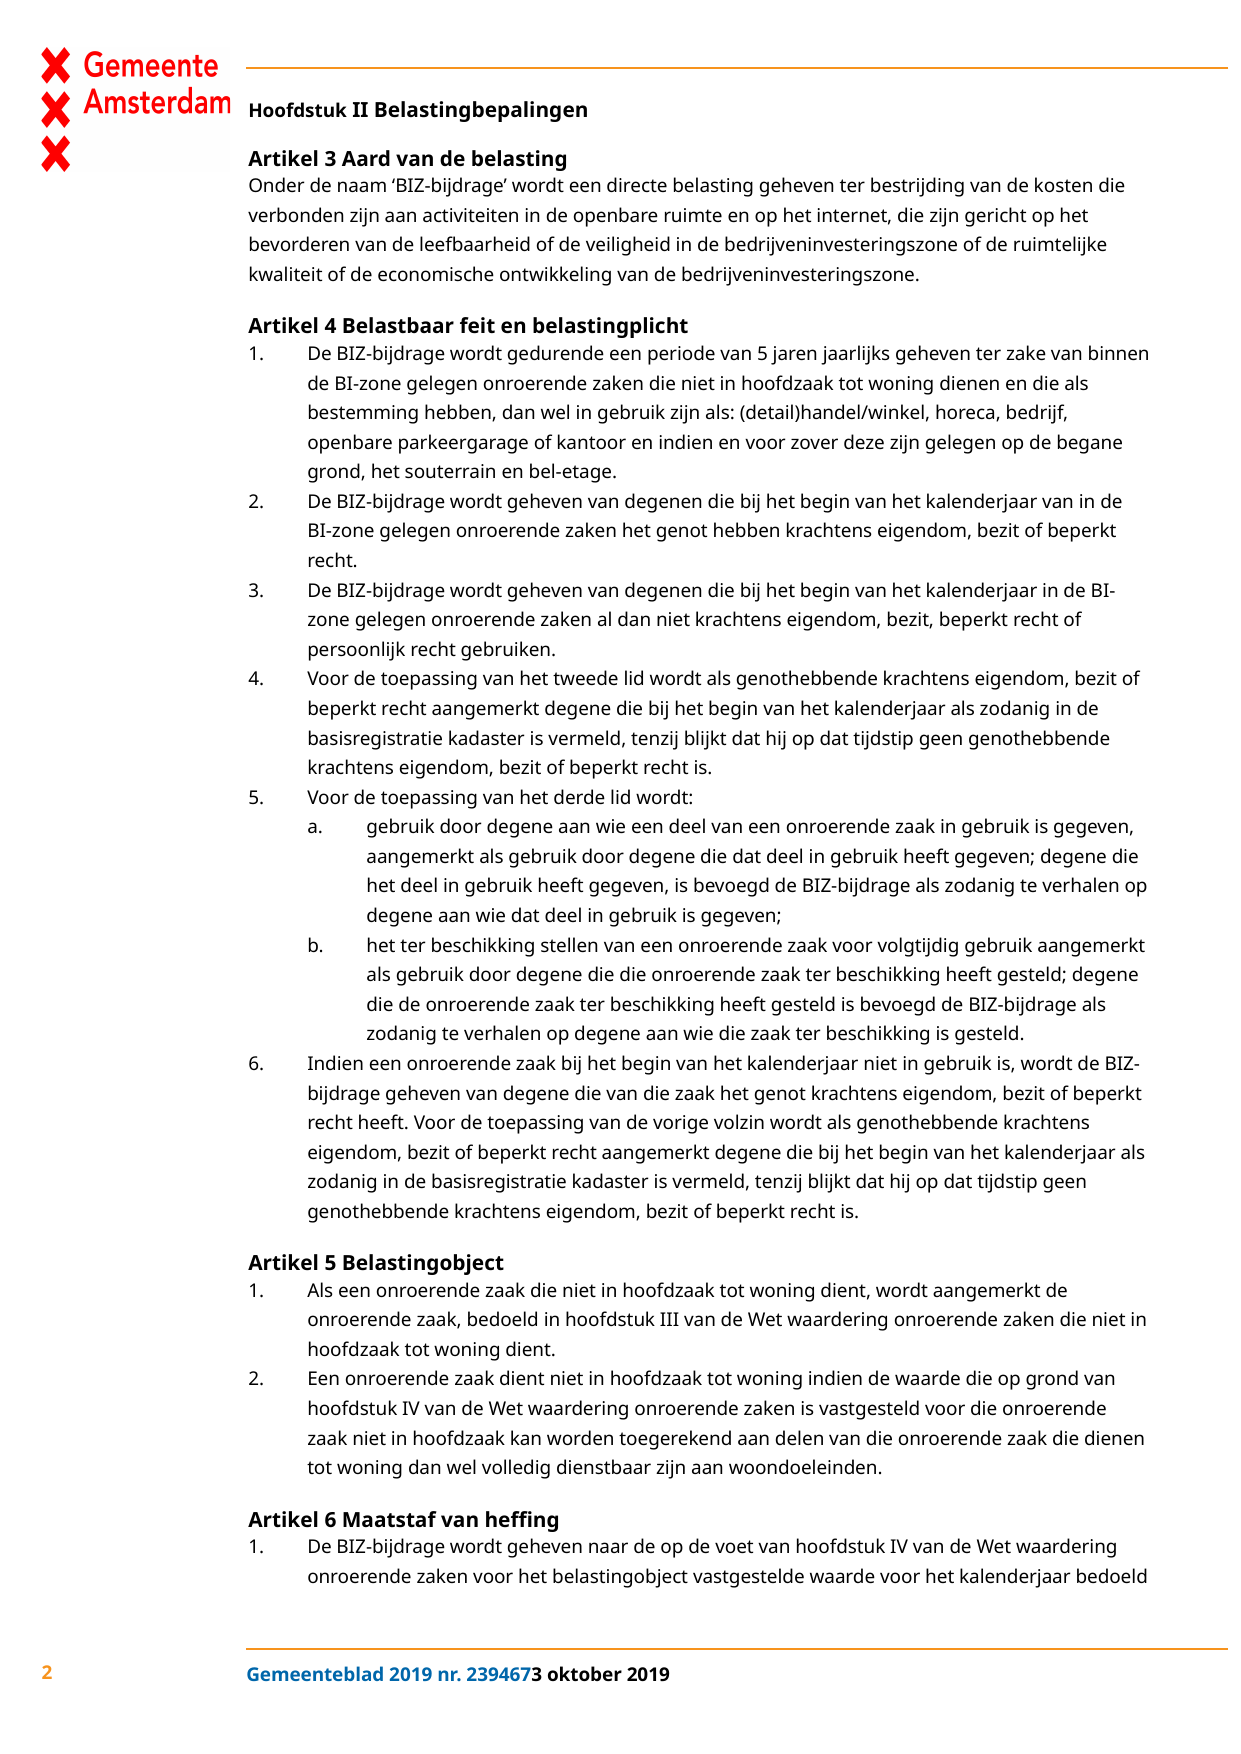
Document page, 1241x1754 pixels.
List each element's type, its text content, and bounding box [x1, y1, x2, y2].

list Voor de toepassing van het derde lid wordt: [248, 784, 1152, 809]
list gebruik door degene aan wie een deel van een onroerende zaak in gebruik is gegeven, aangemerkt als gebruik door degene die dat deel in gebruik heeft gegeven; degene die het deel in gebruik heeft gegeven, is bevoegd de BIZ-bijdrage als zodanig te verhalen op degene aan wie dat deel in gebruik is gegeven; [307, 813, 1152, 928]
list De BIZ-bijdrage wordt gedurende een periode van 5 jaren jaarlijks geheven ter zake van binnen de BI-zone gelegen onroerende zaken die niet in hoofdzaak tot woning dienen en die als bestemming hebben, dan wel in gebruik zijn als: (detail)handel/winkel, horeca, bedrijf, openbare parkeergarage of kantoor en indien en voor zover deze zijn gelegen op de begane grond, het souterrain en bel-etage. [248, 340, 1152, 484]
text Artikel 5 Belastingobject [248, 1248, 1152, 1277]
list De BIZ-bijdrage wordt geheven naar de op de voet van hoofdstuk IV van de Wet waardering onroerende zaken voor het belastingobject vastgestelde waarde voor het kalenderjaar bedoeld [248, 1533, 1152, 1588]
list het ter beschikking stellen van een onroerende zaak voor volgtijdig gebruik aangemerkt als gebruik door degene die die onroerende zaak ter beschikking heeft gesteld; degene die de onroerende zaak ter beschikking heeft gesteld is bevoegd de BIZ-bijdrage als zodanig te verhalen op degene aan wie die zaak ter beschikking is gesteld. [307, 932, 1152, 1046]
list De BIZ-bijdrage wordt geheven van degenen die bij het begin van het kalenderjaar van in de BI-zone gelegen onroerende zaken het genot hebben krachtens eigendom, bezit of beperkt recht. [248, 488, 1152, 573]
text Hoofdstuk II Belastingbepalingen [248, 95, 1152, 123]
picture [41, 47, 231, 172]
list Een onroerende zaak dient niet in hoofdzaak tot woning indien de waarde die op grond van hoofdstuk IV van de Wet waardering onroerende zaken is vastgesteld voor die onroerende zaak niet in hoofdzaak kan worden toegerekend aan delen van die onroerende zaak die dienen tot woning dan wel volledig dienstbaar zijn aan woondoeleinden. [248, 1366, 1152, 1480]
text Artikel 3 Aard van de belasting [248, 144, 1152, 172]
list Voor de toepassing van het tweede lid wordt als genothebbende krachtens eigendom, bezit of beperkt recht aangemerkt degene die bij het begin van het kalenderjaar als zodanig in de basisregistratie kadaster is vermeld, tenzij blijkt dat hij op dat tijdstip geen genothebbende krachtens eigendom, bezit of beperkt recht is. [248, 666, 1152, 780]
text Artikel 6 Maatstaf van heffing [248, 1505, 1152, 1533]
list De BIZ-bijdrage wordt geheven van degenen die bij het begin van het kalenderjaar in de BI-zone gelegen onroerende zaken al dan niet krachtens eigendom, bezit, beperkt recht of persoonlijk recht gebruiken. [248, 577, 1152, 662]
text Onder de naam ‘BIZ-bijdrage’ wordt een directe belasting geheven ter bestrijding van de kosten die verbonden zijn aan activiteiten in de openbare ruimte en op het internet, die zijn gericht op het bevorderen van de leefbaarheid of de veiligheid in de bedrijveninvesteringszone of de ruimtelijke kwaliteit of de economische ontwikkeling van de bedrijveninvesteringszone. [248, 172, 1152, 287]
list Als een onroerende zaak die niet in hoofdzaak tot woning dient, wordt aangemerkt de onroerende zaak, bedoeld in hoofdstuk III van de Wet waardering onroerende zaken die niet in hoofdzaak tot woning dient. [248, 1277, 1152, 1362]
text Artikel 4 Belastbaar feit en belastingplicht [248, 312, 1152, 340]
list Indien een onroerende zaak bij het begin van het kalenderjaar niet in gebruik is, wordt de BIZ-bijdrage geheven van degene die van die zaak het genot krachtens eigendom, bezit of beperkt recht heeft. Voor de toepassing van de vorige volzin wordt als genothebbende krachtens eigendom, bezit of beperkt recht aangemerkt degene die bij het begin van het kalenderjaar als zodanig in de basisregistratie kadaster is vermeld, tenzij blijkt dat hij op dat tijdstip geen genothebbende krachtens eigendom, bezit of beperkt recht is. [248, 1050, 1152, 1224]
